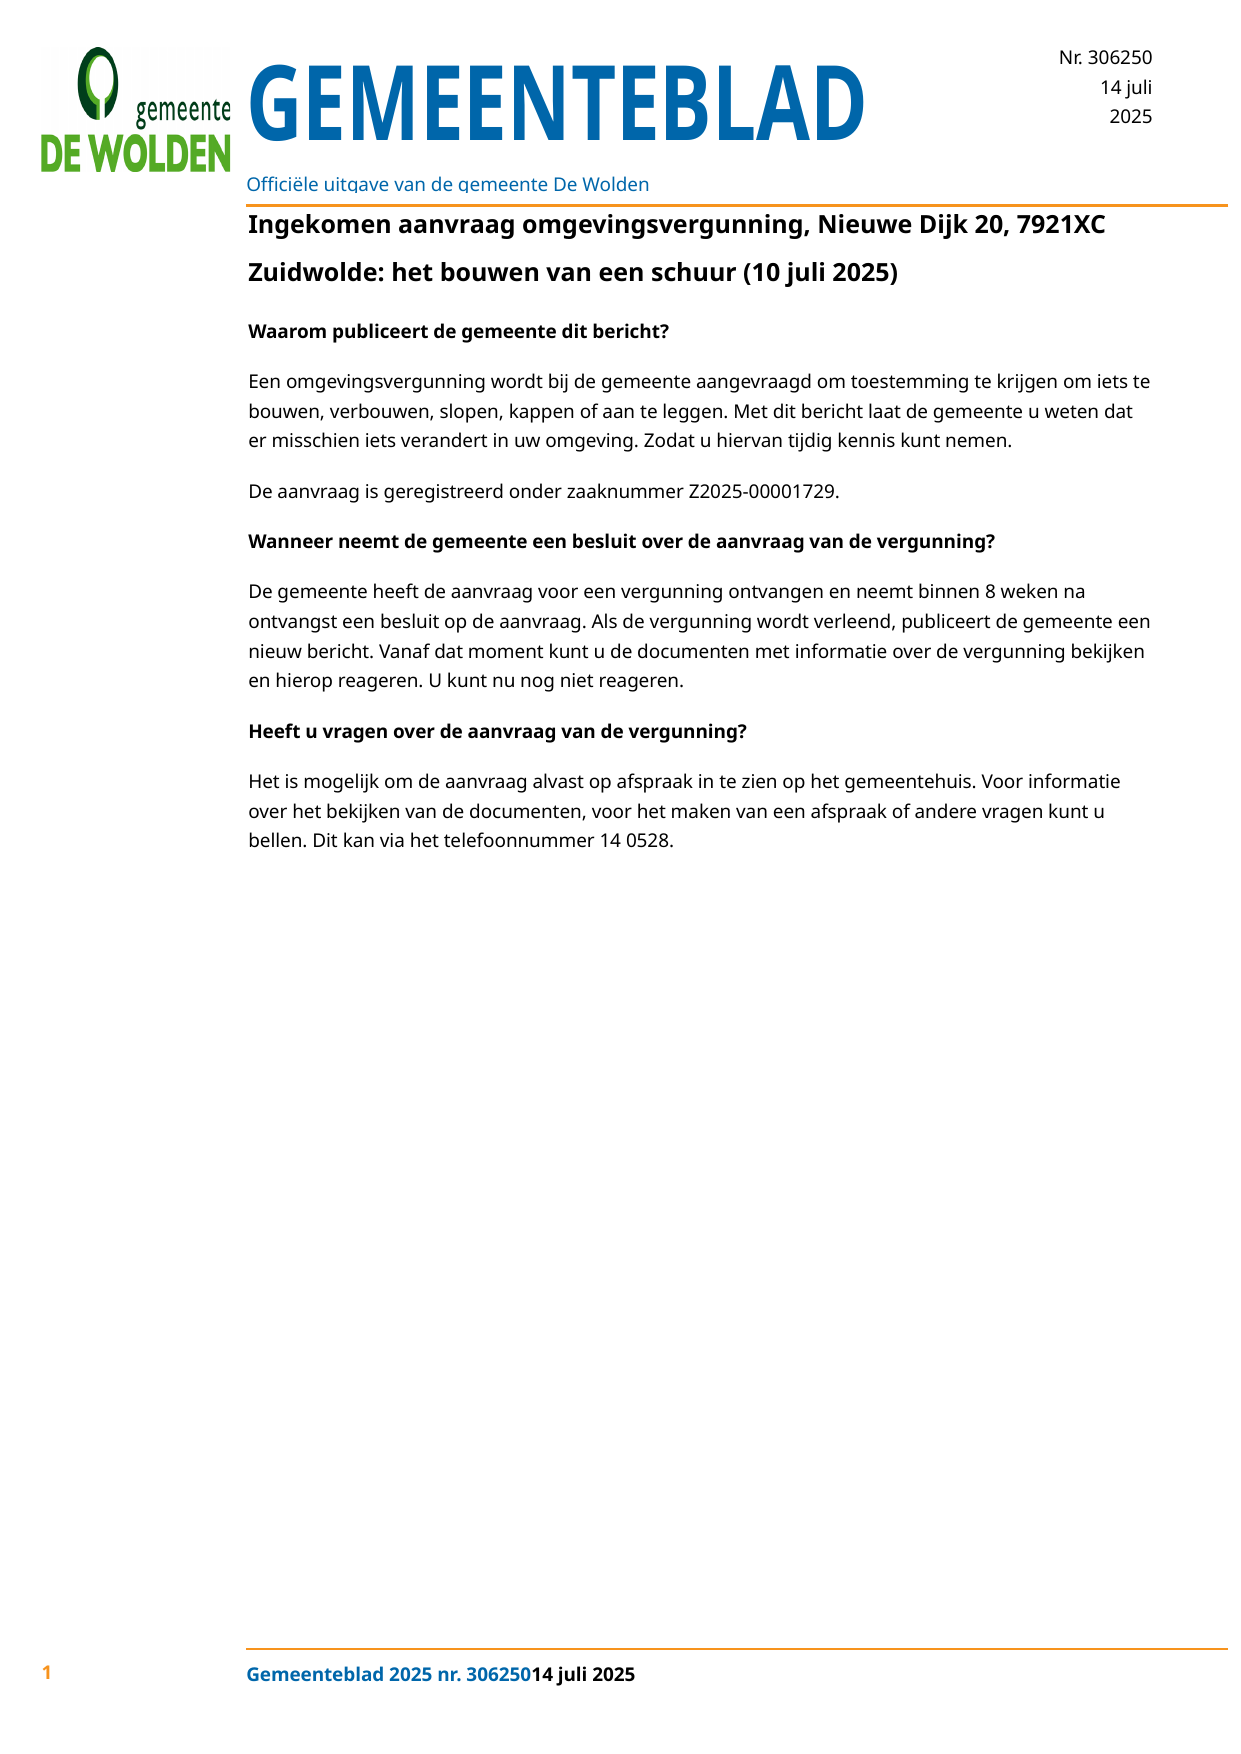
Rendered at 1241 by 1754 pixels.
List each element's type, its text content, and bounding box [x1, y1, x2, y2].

text Heeft u vragen over de aanvraag van de vergunning? [248, 718, 1152, 744]
text Een omgevingsvergunning wordt bij de gemeente aangevraagd om toestemming te krijgen om iets te bouwen, verbouwen, slopen, kappen of aan te leggen. Met dit bericht laat de gemeente u weten dat er misschien iets verandert in uw omgeving. Zodat u hiervan tijdig kennis kunt nemen. [248, 368, 1152, 453]
text Wanneer neemt de gemeente een besluit over de aanvraag van de vergunning? [248, 528, 1152, 554]
text De aanvraag is geregistreerd onder zaaknummer Z2025-00001729. [248, 478, 1152, 504]
picture [41, 47, 231, 172]
text Ingekomen aanvraag omgevingsvergunning, Nieuwe Dijk 20, 7921XC Zuidwolde: het bouwen van een schuur (10 juli 2025) [248, 207, 1152, 288]
text Het is mogelijk om de aanvraag alvast op afspraak in te zien op het gemeentehuis. Voor informatie over het bekijken van de documenten, voor het maken van een afspraak of andere vragen kunt u bellen. Dit kan via het telefoonnummer 14 0528. [248, 768, 1152, 853]
text De gemeente heeft de aanvraag voor een vergunning ontvangen en neemt binnen 8 weken na ontvangst een besluit op de aanvraag. Als de vergunning wordt verleend, publiceert de gemeente een nieuw bericht. Vanaf dat moment kunt u de documenten met informatie over de vergunning bekijken en hierop reageren. U kunt nu nog niet reageren. [248, 579, 1152, 693]
text Waarom publiceert de gemeente dit bericht? [248, 318, 1152, 344]
